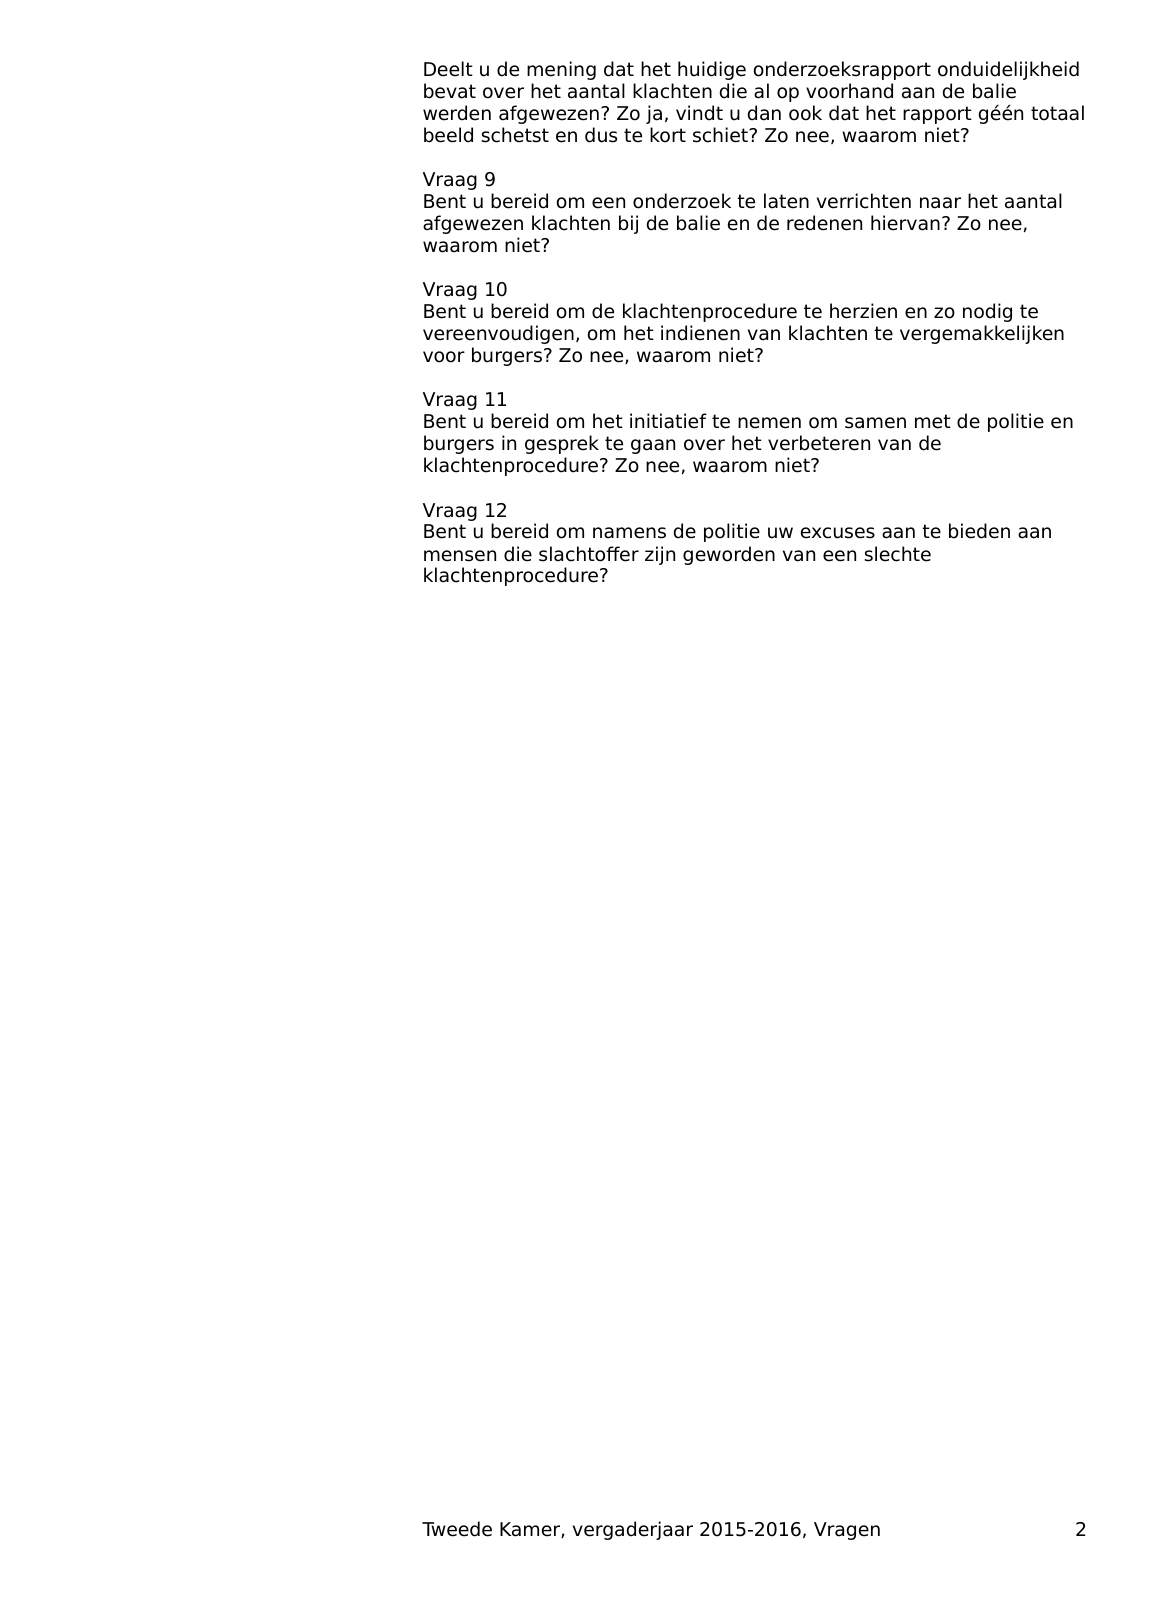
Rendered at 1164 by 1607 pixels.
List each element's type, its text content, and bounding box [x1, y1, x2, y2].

text Bent u bereid om het initiatief te nemen om samen met de politie en burgers in gesprek te gaan over het verbeteren van de klachtenprocedure? Zo nee, waarom niet? [422, 411, 1087, 477]
text Bent u bereid om namens de politie uw excuses aan te bieden aan mensen die slachtoffer zijn geworden van een slechte klachtenprocedure? [422, 521, 1087, 587]
text Bent u bereid om de klachtenprocedure te herzien en zo nodig te vereenvoudigen, om het indienen van klachten te vergemakkelijken voor burgers? Zo nee, waarom niet? [422, 301, 1087, 367]
text Deelt u de mening dat het huidige onderzoeksrapport onduidelijkheid bevat over het aantal klachten die al op voorhand aan de balie werden afgewezen? Zo ja, vindt u dan ook dat het rapport géén totaal beeld schetst en dus te kort schiet? Zo nee, waarom niet? [422, 59, 1087, 147]
text Vraag 9 [422, 169, 1087, 191]
text Bent u bereid om een onderzoek te laten verrichten naar het aantal afgewezen klachten bij de balie en de redenen hiervan? Zo nee, waarom niet? [422, 191, 1087, 257]
text Vraag 12 [422, 499, 1087, 521]
text Vraag 10 [422, 279, 1087, 301]
text Vraag 11 [422, 389, 1087, 411]
